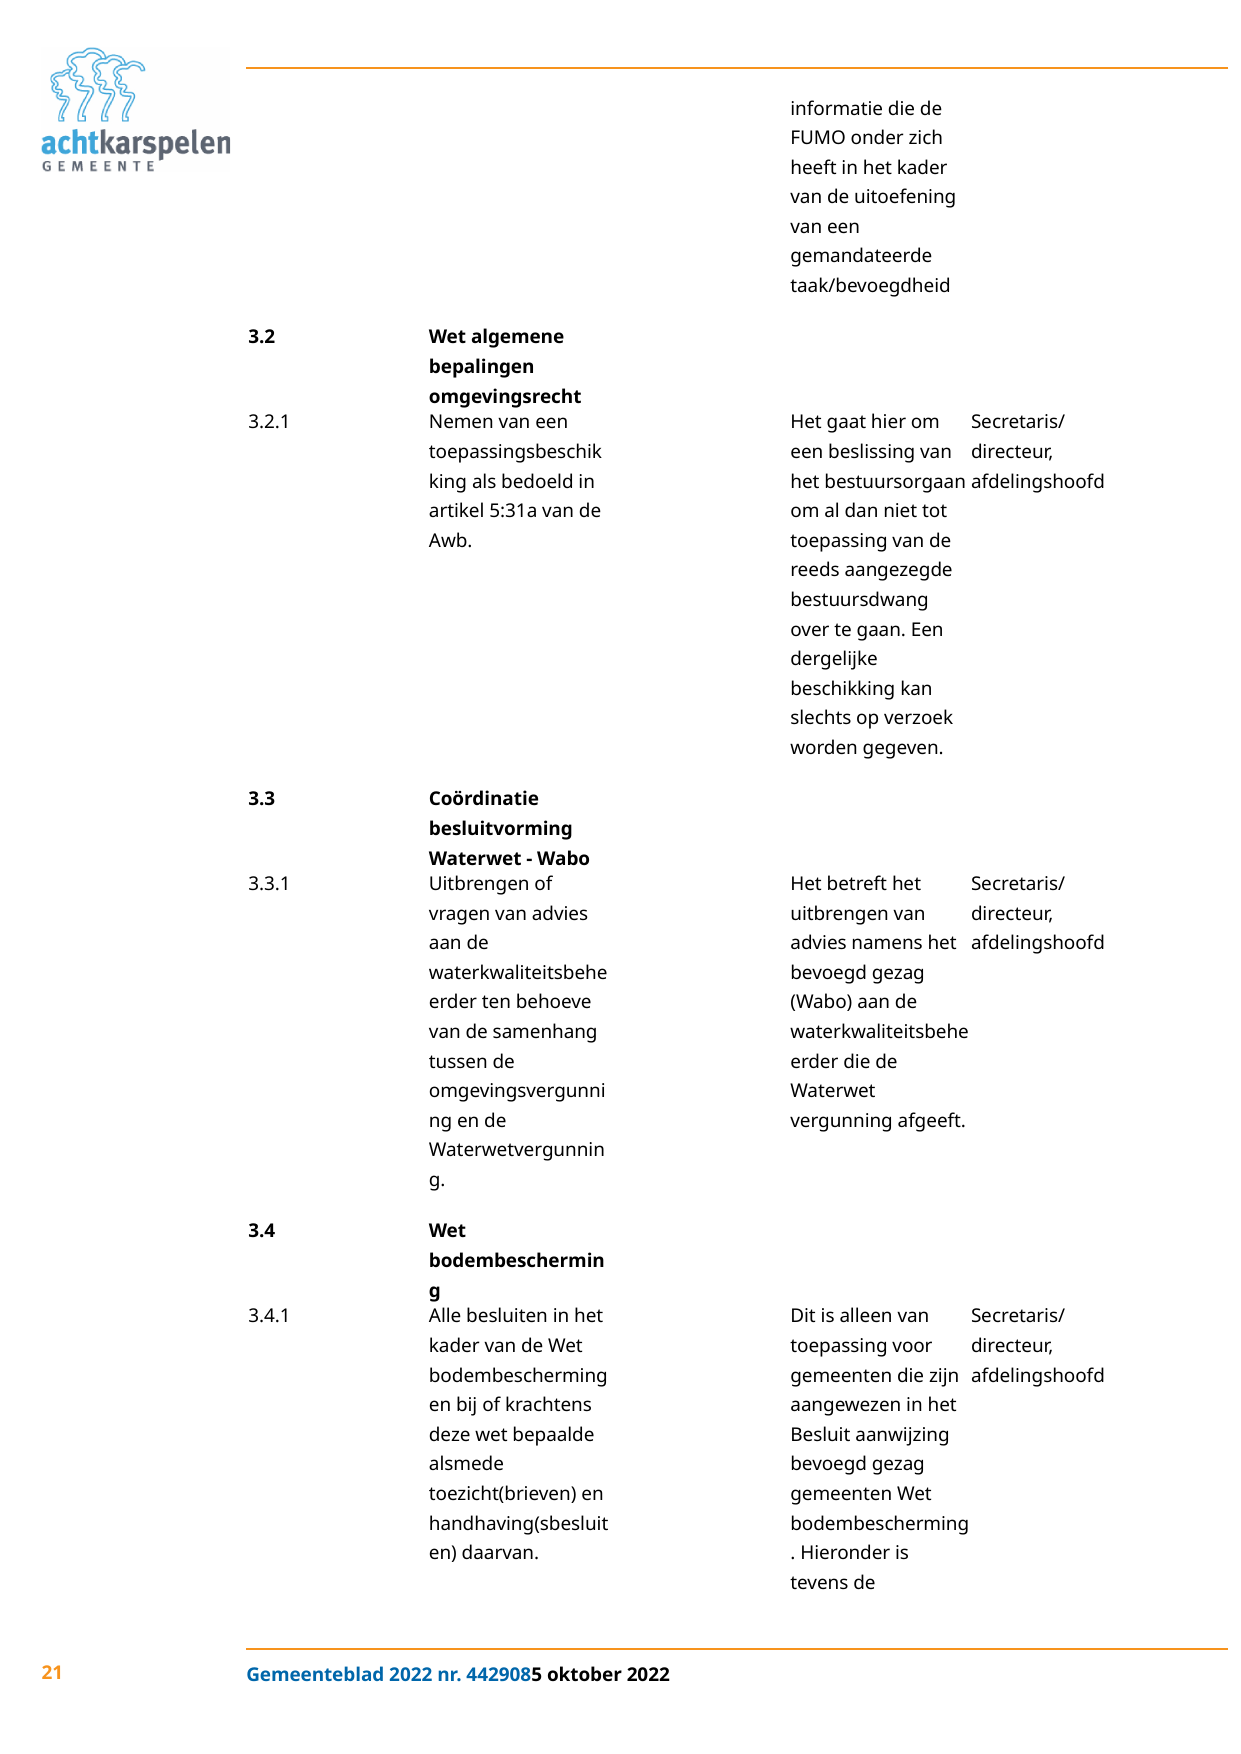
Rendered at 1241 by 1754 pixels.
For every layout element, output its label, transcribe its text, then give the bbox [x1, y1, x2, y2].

table_cell [971, 1218, 1152, 1303]
table_cell Nemen van een toepassingsbeschikking als bedoeld in artikel 5:31a van de Awb. [429, 409, 609, 760]
table_cell Alle besluiten in het kader van de Wet bodembescherming en bij of krachtens deze wet bepaalde alsmede toezicht(brieven) en handhaving(sbesluiten) daarvan. [429, 1303, 609, 1594]
table_cell Coördinatie besluitvorming Waterwet - Wabo [429, 786, 609, 870]
table_cell Het betreft het uitbrengen van advies namens het bevoegd gezag (Wabo) aan de waterkwaliteitsbeheerder die de Waterwet vergunning afgeeft. [790, 870, 971, 1192]
table_cell [609, 1303, 790, 1594]
table_cell 3.4.1 [248, 1303, 429, 1594]
table_cell informatie die de FUMO onder zich heeft in het kader van de uitoefening van een gemandateerde taak/bevoegdheid [790, 95, 971, 298]
table_cell [790, 324, 971, 409]
table_cell Secretaris/ directeur, afdelingshoofd [971, 1303, 1152, 1594]
table_cell 3.3.1 [248, 870, 429, 1192]
table_cell [971, 324, 1152, 409]
table_cell [248, 298, 1152, 324]
table_cell Dit is alleen van toepassing voor gemeenten die zijn aangewezen in het Besluit aanwijzing bevoegd gezag gemeenten Wet bodembescherming. Hieronder is tevens de [790, 1303, 971, 1594]
table_cell [609, 870, 790, 1192]
picture [41, 47, 231, 172]
table_cell 3.3 [248, 786, 429, 870]
table_cell [609, 95, 790, 298]
table_cell Wet bodembescherming [429, 1218, 609, 1303]
table_cell [248, 1192, 1152, 1218]
table_cell [429, 95, 609, 298]
table_cell [790, 786, 971, 870]
table_cell Uitbrengen of vragen van advies aan de waterkwaliteitsbeheerder ten behoeve van de samenhang tussen de omgevingsvergunning en de Waterwetvergunning. [429, 870, 609, 1192]
table_cell 3.2.1 [248, 409, 429, 760]
table_cell [609, 409, 790, 760]
table_cell Secretaris/ directeur, afdelingshoofd [971, 870, 1152, 1192]
table_cell [790, 1218, 971, 1303]
table_cell [609, 786, 790, 870]
table_cell [609, 324, 790, 409]
table_cell [248, 95, 429, 298]
table_cell Het gaat hier om een beslissing van het bestuursorgaan om al dan niet tot toepassing van de reeds aangezegde bestuursdwang over te gaan. Een dergelijke beschikking kan slechts op verzoek worden gegeven. [790, 409, 971, 760]
table_cell 3.4 [248, 1218, 429, 1303]
table_cell 3.2 [248, 324, 429, 409]
table_cell [971, 95, 1152, 298]
table_cell [609, 1218, 790, 1303]
table_cell [248, 760, 1152, 786]
table_cell Wet algemene bepalingen omgevingsrecht [429, 324, 609, 409]
table_cell [971, 786, 1152, 870]
table_cell Secretaris/ directeur, afdelingshoofd [971, 409, 1152, 760]
